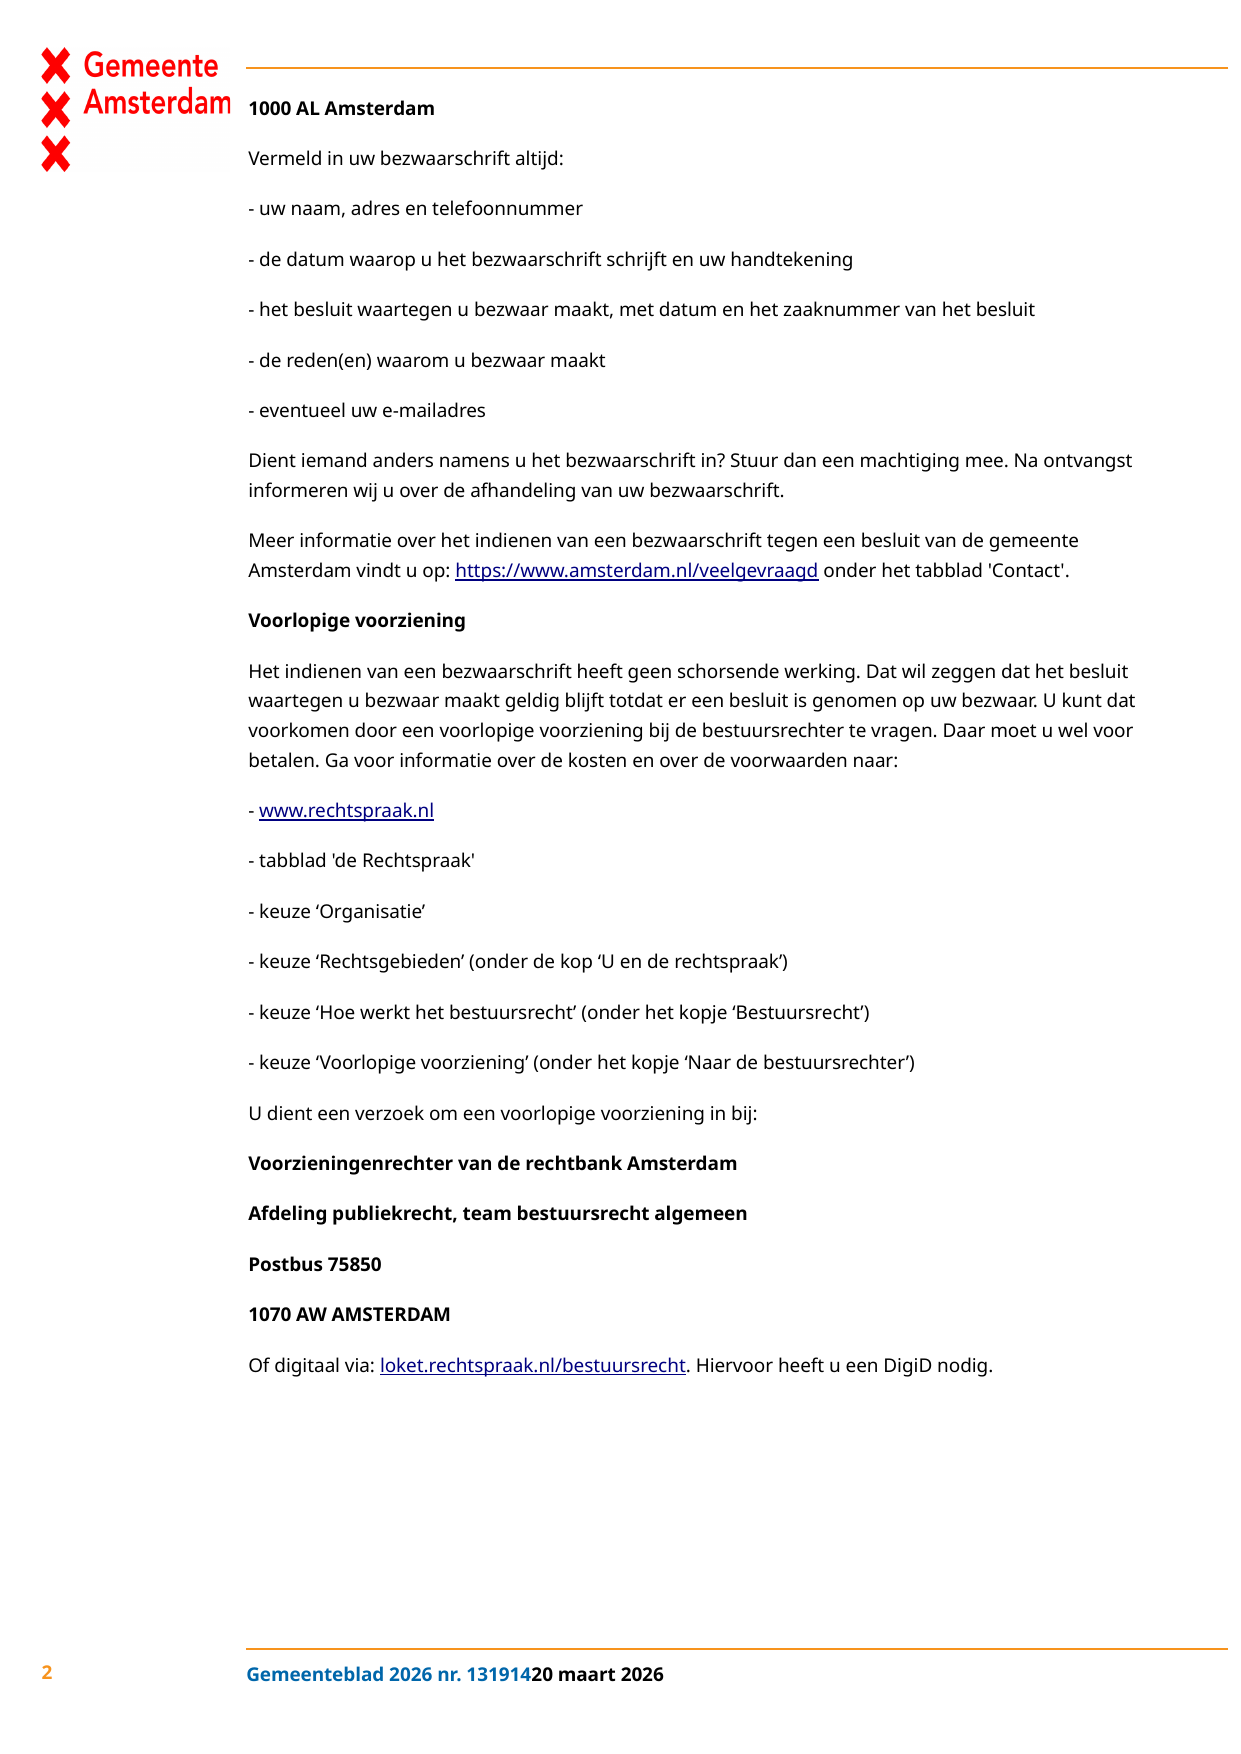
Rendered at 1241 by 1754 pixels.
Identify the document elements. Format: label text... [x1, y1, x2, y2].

text 1000 AL Amsterdam [248, 95, 1152, 121]
text Het indienen van een bezwaarschrift heeft geen schorsende werking. Dat wil zeggen dat het besluit waartegen u bezwaar maakt geldig blijft totdat er een besluit is genomen op uw bezwaar. U kunt dat voorkomen door een voorlopige voorziening bij de bestuursrechter te vragen. Daar moet u wel voor betalen. Ga voor informatie over de kosten en over de voorwaarden naar: [248, 658, 1152, 773]
text 1070 AW AMSTERDAM [248, 1301, 1152, 1327]
text - tabblad 'de Rechtspraak' [248, 848, 1152, 873]
text Voorzieningenrechter van de rechtbank Amsterdam [248, 1150, 1152, 1176]
text Vermeld in uw bezwaarschrift altijd: [248, 145, 1152, 171]
text - keuze ‘Rechtsgebieden’ (onder de kop ‘U en de rechtspraak’) [248, 948, 1152, 974]
text Meer informatie over het indienen van een bezwaarschrift tegen een besluit van de gemeente Amsterdam vindt u op: https://www.amsterdam.nl/veelgevraagd onder het tabblad 'Contact'. [248, 528, 1152, 583]
picture [41, 47, 231, 172]
text - uw naam, adres en telefoonnummer [248, 196, 1152, 221]
text - de datum waarop u het bezwaarschrift schrijft en uw handtekening [248, 246, 1152, 272]
text - keuze ‘Voorlopige voorziening’ (onder het kopje ‘Naar de bestuursrechter’) [248, 1049, 1152, 1075]
text Postbus 75850 [248, 1251, 1152, 1277]
text - eventueel uw e-mailadres [248, 397, 1152, 423]
text Voorlopige voorziening [248, 608, 1152, 633]
text - www.rechtspraak.nl [248, 797, 1152, 823]
text U dient een verzoek om een voorlopige voorziening in bij: [248, 1100, 1152, 1126]
text - de reden(en) waarom u bezwaar maakt [248, 347, 1152, 373]
text Dient iemand anders namens u het bezwaarschrift in? Stuur dan een machtiging mee. Na ontvangst informeren wij u over de afhandeling van uw bezwaarschrift. [248, 448, 1152, 503]
text - het besluit waartegen u bezwaar maakt, met datum en het zaaknummer van het besluit [248, 296, 1152, 322]
text - keuze ‘Organisatie’ [248, 898, 1152, 924]
text Of digitaal via: loket.rechtspraak.nl/bestuursrecht. Hiervoor heeft u een DigiD nodig. [248, 1352, 1152, 1378]
text Afdeling publiekrecht, team bestuursrecht algemeen [248, 1201, 1152, 1226]
text - keuze ‘Hoe werkt het bestuursrecht’ (onder het kopje ‘Bestuursrecht’) [248, 999, 1152, 1025]
